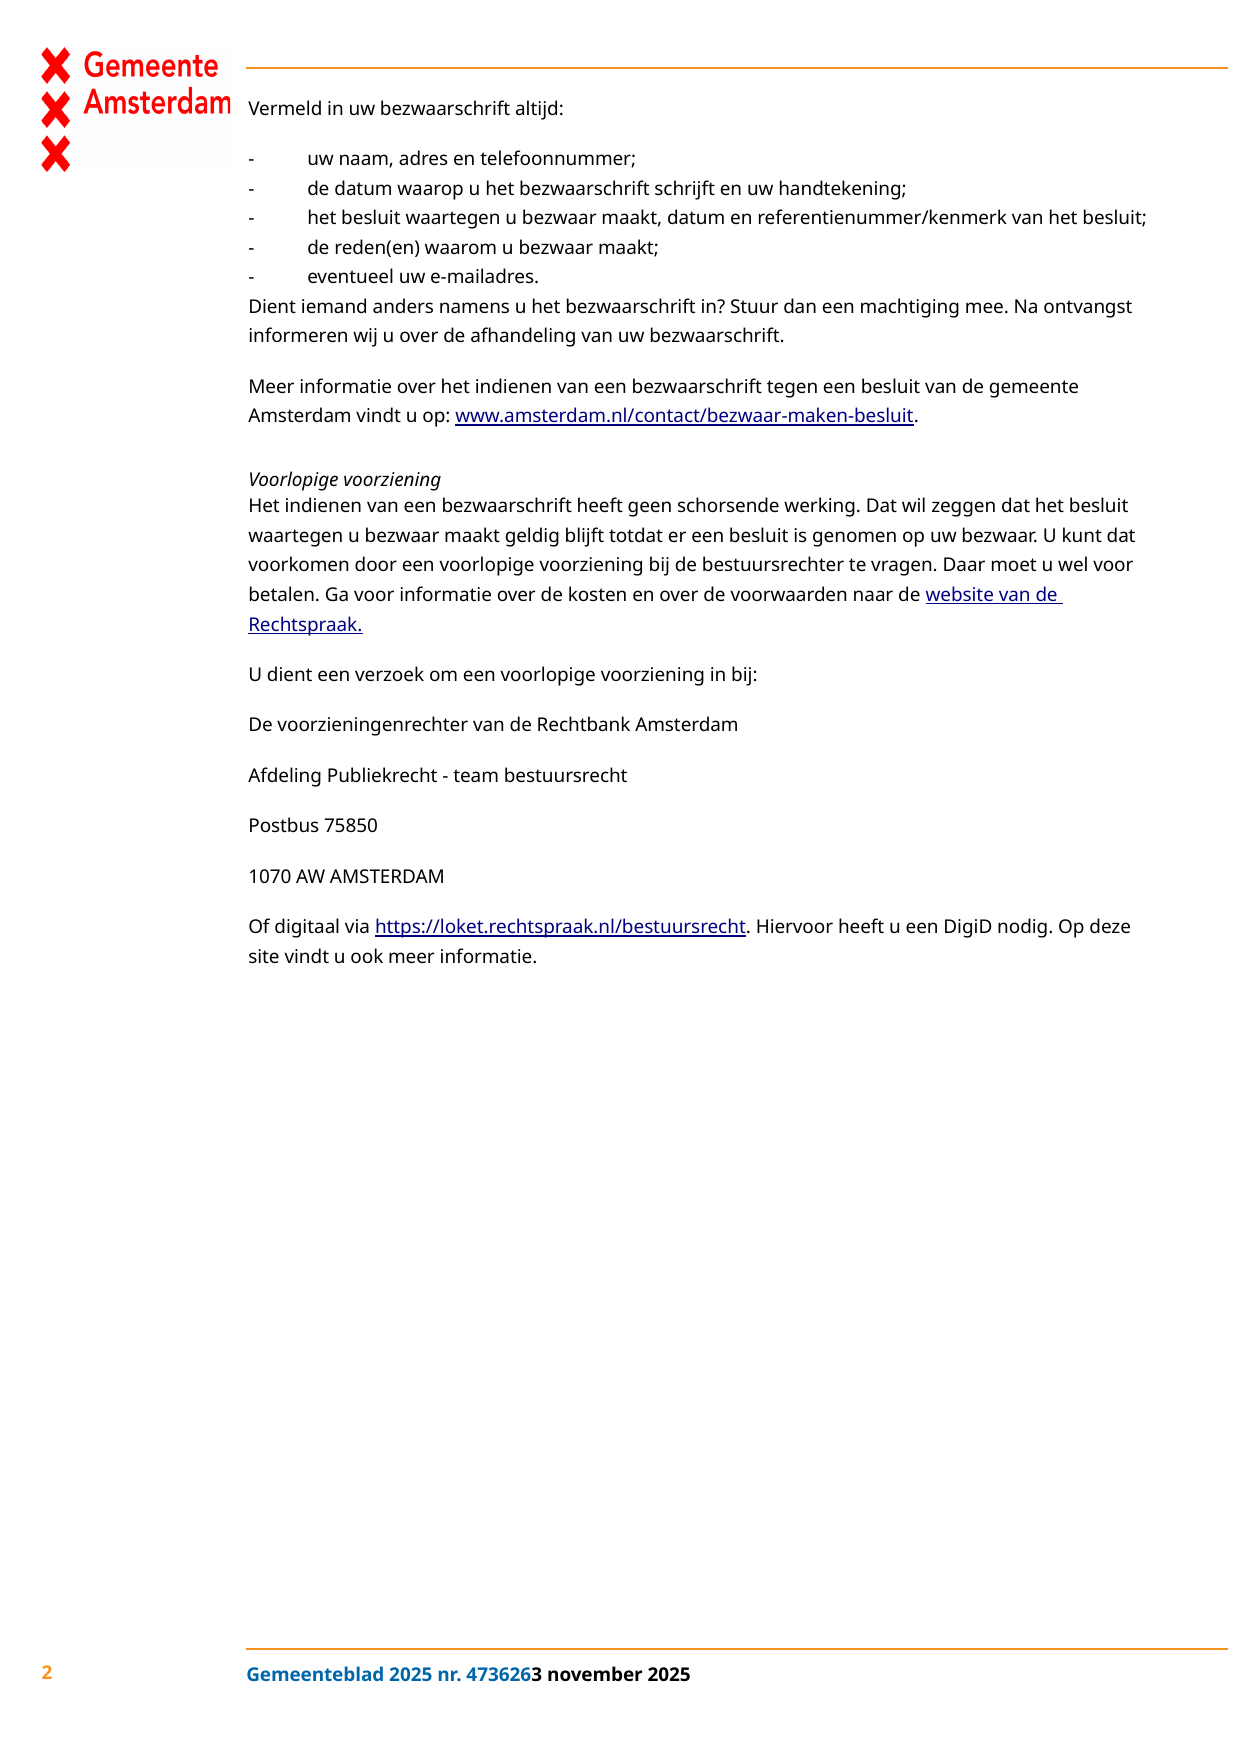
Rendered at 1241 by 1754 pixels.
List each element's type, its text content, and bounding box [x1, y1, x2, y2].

text 1070 AW AMSTERDAM [248, 863, 1152, 888]
text Meer informatie over het indienen van een bezwaarschrift tegen een besluit van de gemeente Amsterdam vindt u op: www.amsterdam.nl/contact/bezwaar-maken-besluit. [248, 373, 1152, 428]
text De voorzieningenrechter van de Rechtbank Amsterdam [248, 712, 1152, 737]
text Vermeld in uw bezwaarschrift altijd: [248, 95, 1152, 121]
list de reden(en) waarom u bezwaar maakt; [248, 234, 1152, 260]
text U dient een verzoek om een voorlopige voorziening in bij: [248, 661, 1152, 687]
text Het indienen van een bezwaarschrift heeft geen schorsende werking. Dat wil zeggen dat het besluit waartegen u bezwaar maakt geldig blijft totdat er een besluit is genomen op uw bezwaar. U kunt dat voorkomen door een voorlopige voorziening bij de bestuursrechter te vragen. Daar moet u wel voor betalen. Ga voor informatie over de kosten en over de voorwaarden naar de website van de Rechtspraak. [248, 492, 1152, 636]
text Dient iemand anders namens u het bezwaarschrift in? Stuur dan een machtiging mee. Na ontvangst informeren wij u over de afhandeling van uw bezwaarschrift. [248, 293, 1152, 348]
list het besluit waartegen u bezwaar maakt, datum en referentienummer/kenmerk van het besluit; [248, 204, 1152, 230]
text Afdeling Publiekrecht - team bestuursrecht [248, 762, 1152, 788]
picture [41, 47, 231, 172]
text Of digitaal via https://loket.rechtspraak.nl/bestuursrecht. Hiervoor heeft u een DigiD nodig. Op deze site vindt u ook meer informatie. [248, 913, 1152, 968]
list eventueel uw e-mailadres. [248, 263, 1152, 289]
text Voorlopige voorziening [248, 467, 1152, 492]
list de datum waarop u het bezwaarschrift schrijft en uw handtekening; [248, 175, 1152, 201]
list uw naam, adres en telefoonnummer; [248, 145, 1152, 171]
text Postbus 75850 [248, 812, 1152, 838]
